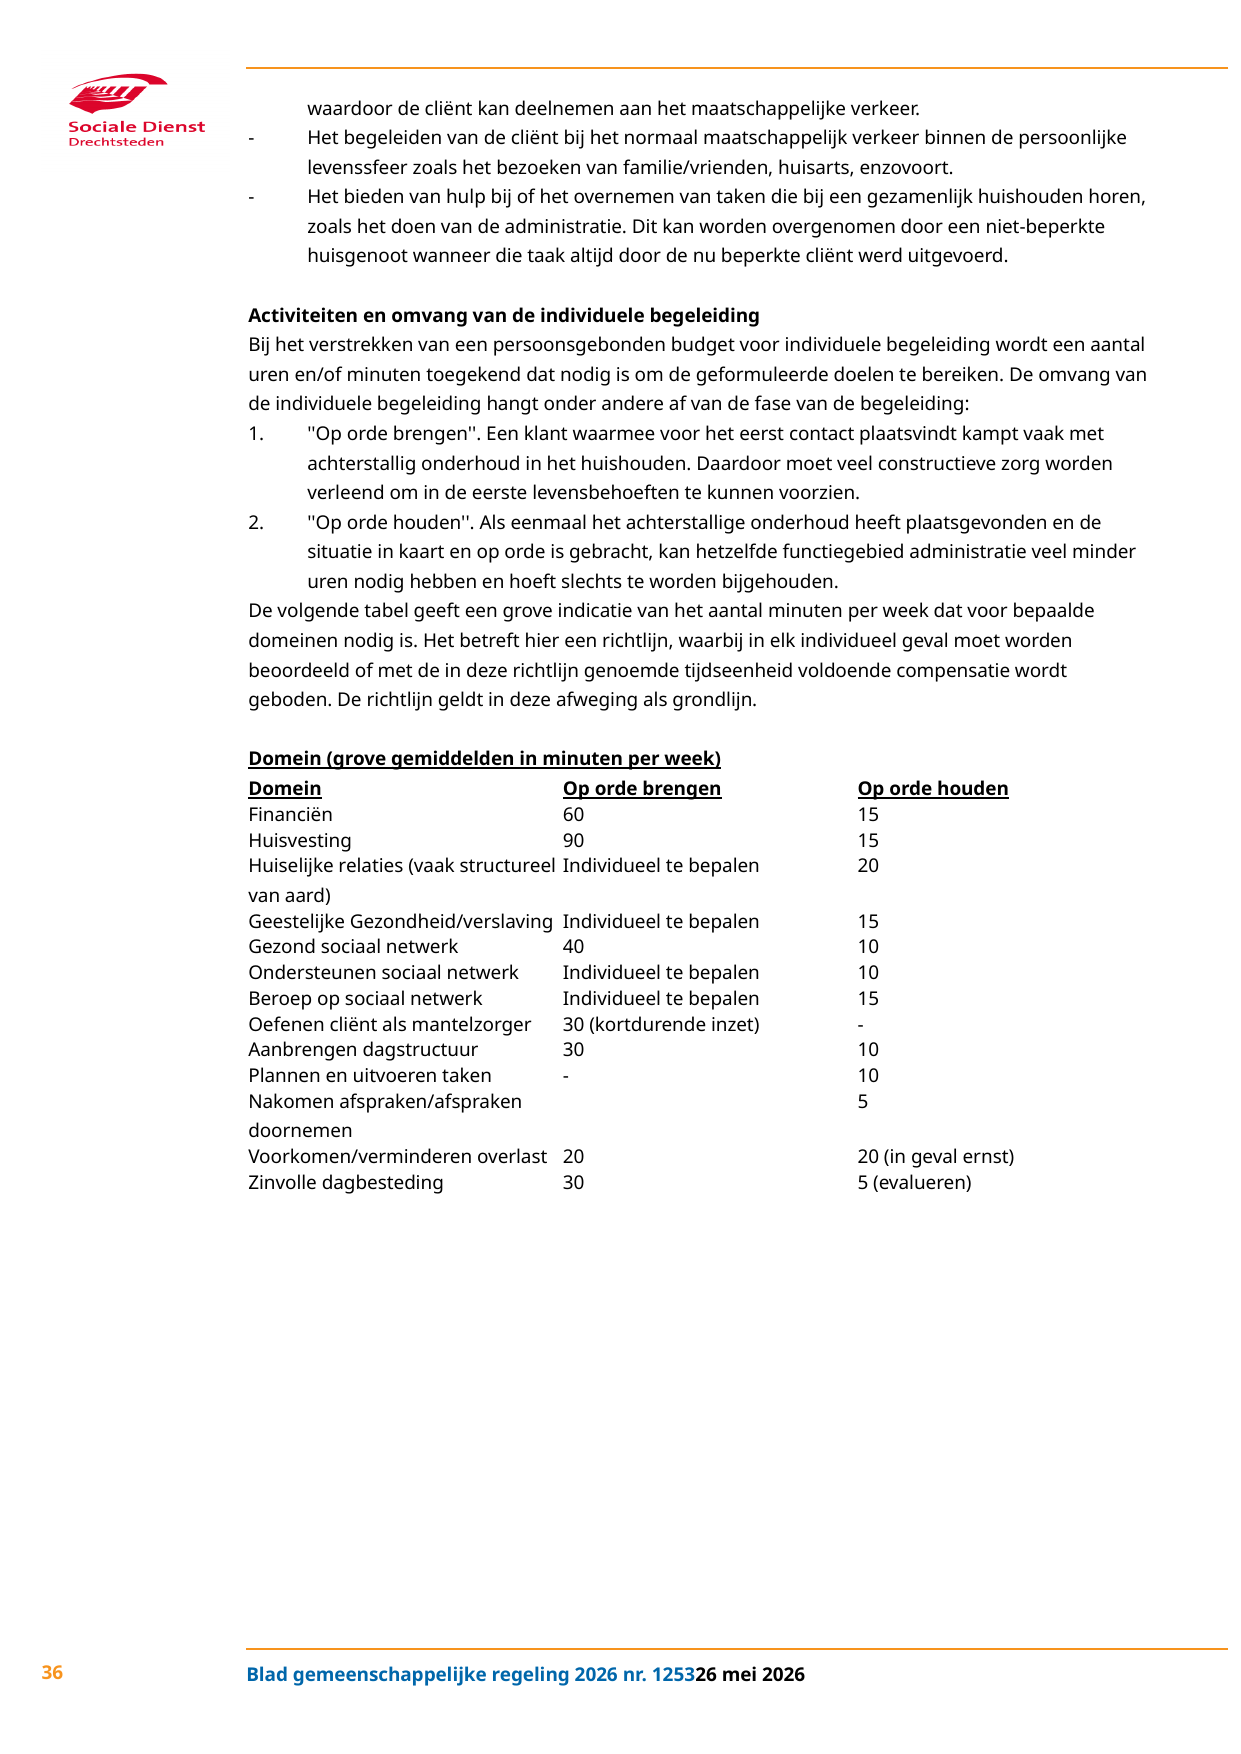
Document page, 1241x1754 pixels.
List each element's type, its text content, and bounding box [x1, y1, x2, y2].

table_cell Oefenen cliënt als mantelzorger [248, 1011, 563, 1036]
table_cell 10 [857, 959, 1152, 985]
table_cell 20 (in geval ernst) [857, 1143, 1152, 1169]
table_header Op orde brengen [563, 775, 857, 801]
table_cell 20 [563, 1143, 857, 1169]
table_cell 15 [857, 801, 1152, 827]
text Activiteiten en omvang van de individuele begeleiding [248, 302, 1152, 328]
table_cell Voorkomen/verminderen overlast [248, 1143, 563, 1169]
table_header Domein [248, 775, 563, 801]
table_cell Individueel te bepalen [563, 985, 857, 1011]
table_cell Ondersteunen sociaal netwerk [248, 959, 563, 985]
list Het bieden van hulp bij of het overnemen van taken die bij een gezamenlijk huishouden horen, zoals het doen van de administratie. Dit kan worden overgenomen door een niet-beperkte huisgenoot wanneer die taak altijd door de nu beperkte cliënt werd uitgevoerd. [248, 183, 1152, 268]
table_cell Financiën [248, 801, 563, 827]
table_cell 30 [563, 1036, 857, 1062]
table_cell 90 [563, 827, 857, 852]
table_cell Beroep op sociaal netwerk [248, 985, 563, 1011]
table_cell 30 (kortdurende inzet) [563, 1011, 857, 1036]
table_cell [563, 1088, 857, 1143]
table_cell Aanbrengen dagstructuur [248, 1036, 563, 1062]
list waardoor de cliënt kan deelnemen aan het maatschappelijke verkeer. [248, 95, 1152, 121]
table_cell 5 (evalueren) [857, 1169, 1152, 1195]
table_cell Plannen en uitvoeren taken [248, 1062, 563, 1088]
table_cell 15 [857, 827, 1152, 852]
table_cell Huiselijke relaties (vaak structureel van aard) [248, 853, 563, 908]
list ''Op orde brengen''. Een klant waarmee voor het eerst contact plaatsvindt kampt vaak met achterstallig onderhoud in het huishouden. Daardoor moet veel constructieve zorg worden verleend om in de eerste levensbehoeften te kunnen voorzien. [248, 420, 1152, 505]
table_cell - [563, 1062, 857, 1088]
list ''Op orde houden''. Als eenmaal het achterstallige onderhoud heeft plaatsgevonden en de situatie in kaart en op orde is gebracht, kan hetzelfde functiegebied administratie veel minder uren nodig hebben en hoeft slechts te worden bijgehouden. [248, 509, 1152, 594]
table_cell Individueel te bepalen [563, 959, 857, 985]
table_cell - [857, 1011, 1152, 1036]
picture [41, 47, 231, 172]
table_cell Zinvolle dagbesteding [248, 1169, 563, 1195]
table_cell 30 [563, 1169, 857, 1195]
table_cell 40 [563, 934, 857, 959]
text Domein (grove gemiddelden in minuten per week) [248, 746, 1152, 771]
table_cell 10 [857, 934, 1152, 959]
table_cell Nakomen afspraken/afspraken doornemen [248, 1088, 563, 1143]
table_cell Individueel te bepalen [563, 853, 857, 908]
list Het begeleiden van de cliënt bij het normaal maatschappelijk verkeer binnen de persoonlijke levenssfeer zoals het bezoeken van familie/vrienden, huisarts, enzovoort. [248, 124, 1152, 180]
table_cell Geestelijke Gezondheid/verslaving [248, 908, 563, 933]
table_cell Individueel te bepalen [563, 908, 857, 933]
table_cell 60 [563, 801, 857, 827]
table_header Op orde houden [857, 775, 1152, 801]
table_cell 10 [857, 1036, 1152, 1062]
table_cell 15 [857, 985, 1152, 1011]
text Bij het verstrekken van een persoonsgebonden budget voor individuele begeleiding wordt een aantal uren en/of minuten toegekend dat nodig is om de geformuleerde doelen te bereiken. De omvang van de individuele begeleiding hangt onder andere af van de fase van de begeleiding: [248, 331, 1152, 416]
table_cell Huisvesting [248, 827, 563, 852]
table_cell 10 [857, 1062, 1152, 1088]
table_cell 15 [857, 908, 1152, 933]
text De volgende tabel geeft een grove indicatie van het aantal minuten per week dat voor bepaalde domeinen nodig is. Het betreft hier een richtlijn, waarbij in elk individueel geval moet worden beoordeeld of met de in deze richtlijn genoemde tijdseenheid voldoende compensatie wordt geboden. De richtlijn geldt in deze afweging als grondlijn. [248, 598, 1152, 712]
table_cell Gezond sociaal netwerk [248, 934, 563, 959]
table_cell 5 [857, 1088, 1152, 1143]
table_cell 20 [857, 853, 1152, 908]
